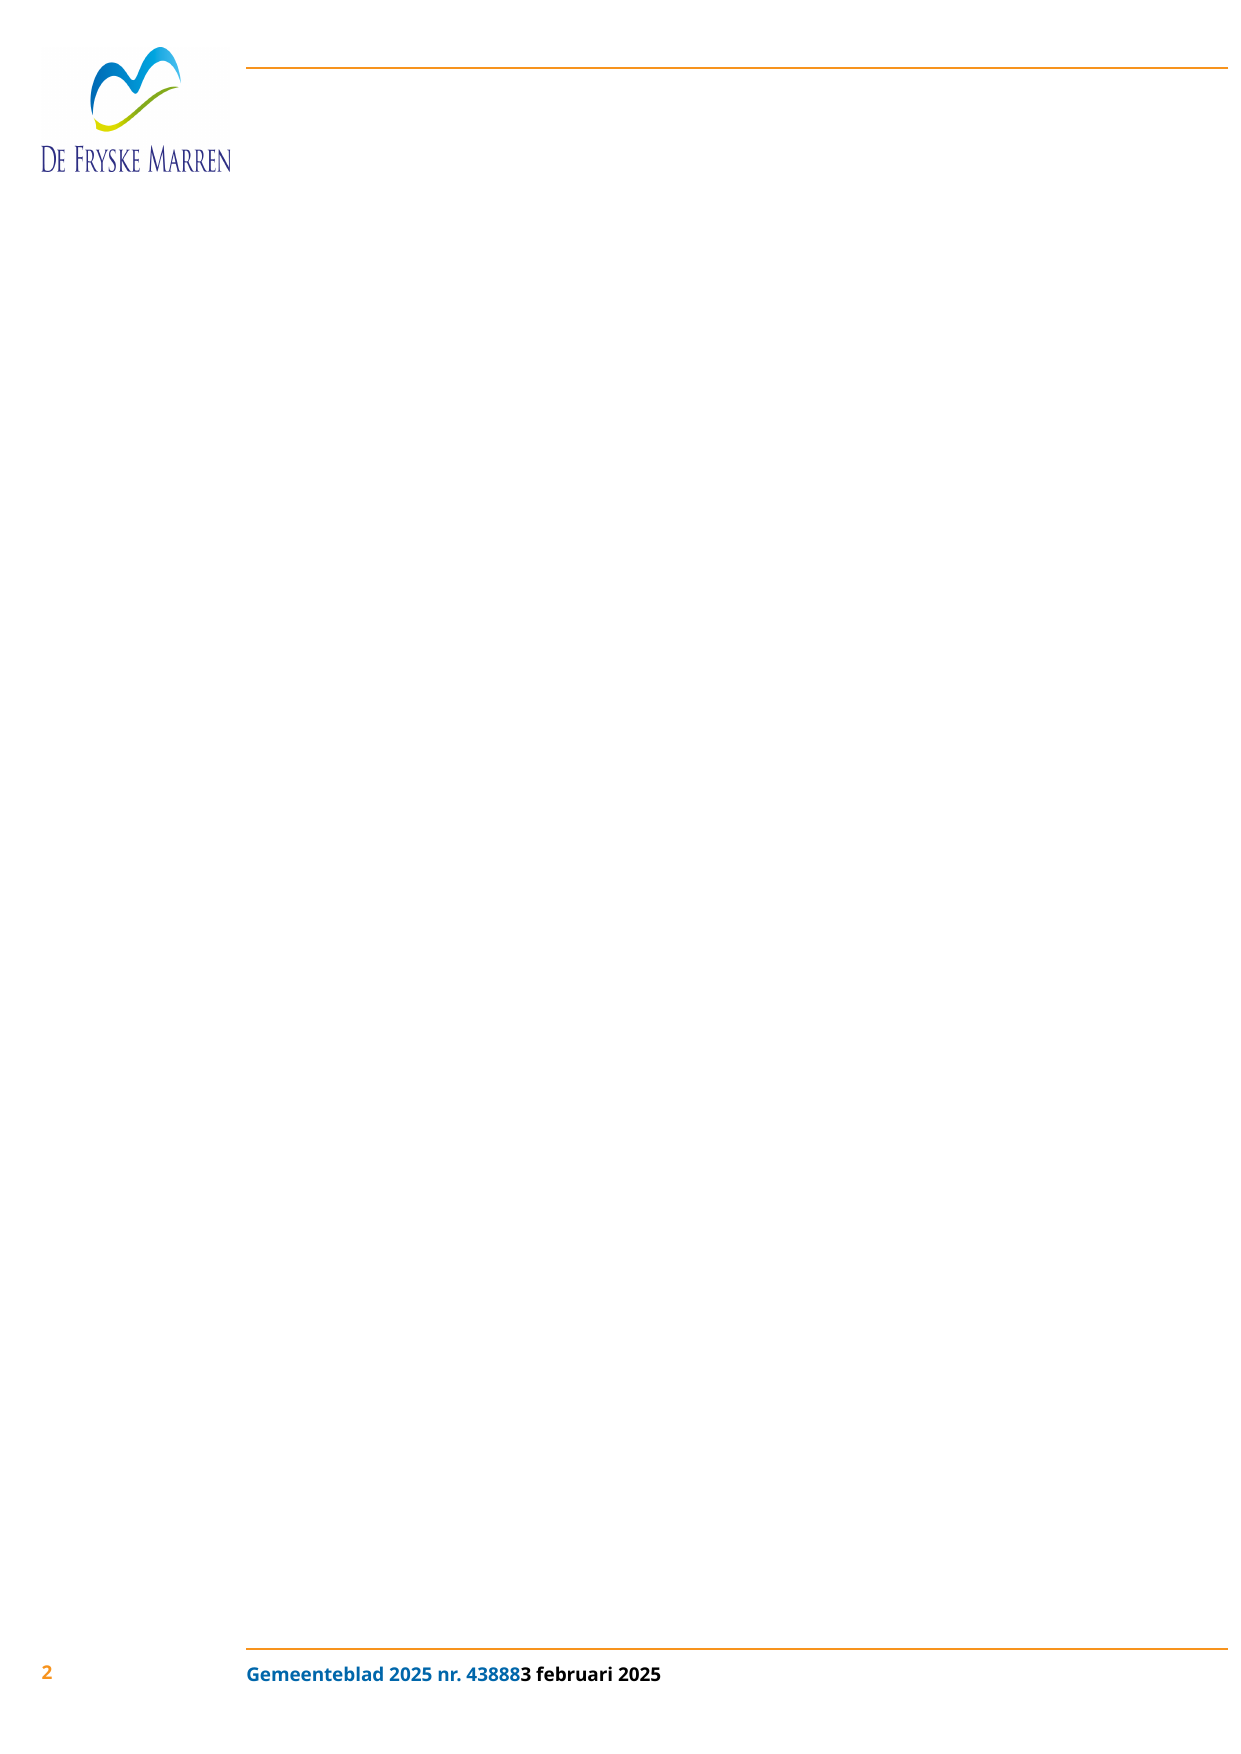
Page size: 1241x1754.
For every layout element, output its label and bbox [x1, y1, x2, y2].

picture [41, 47, 231, 172]
